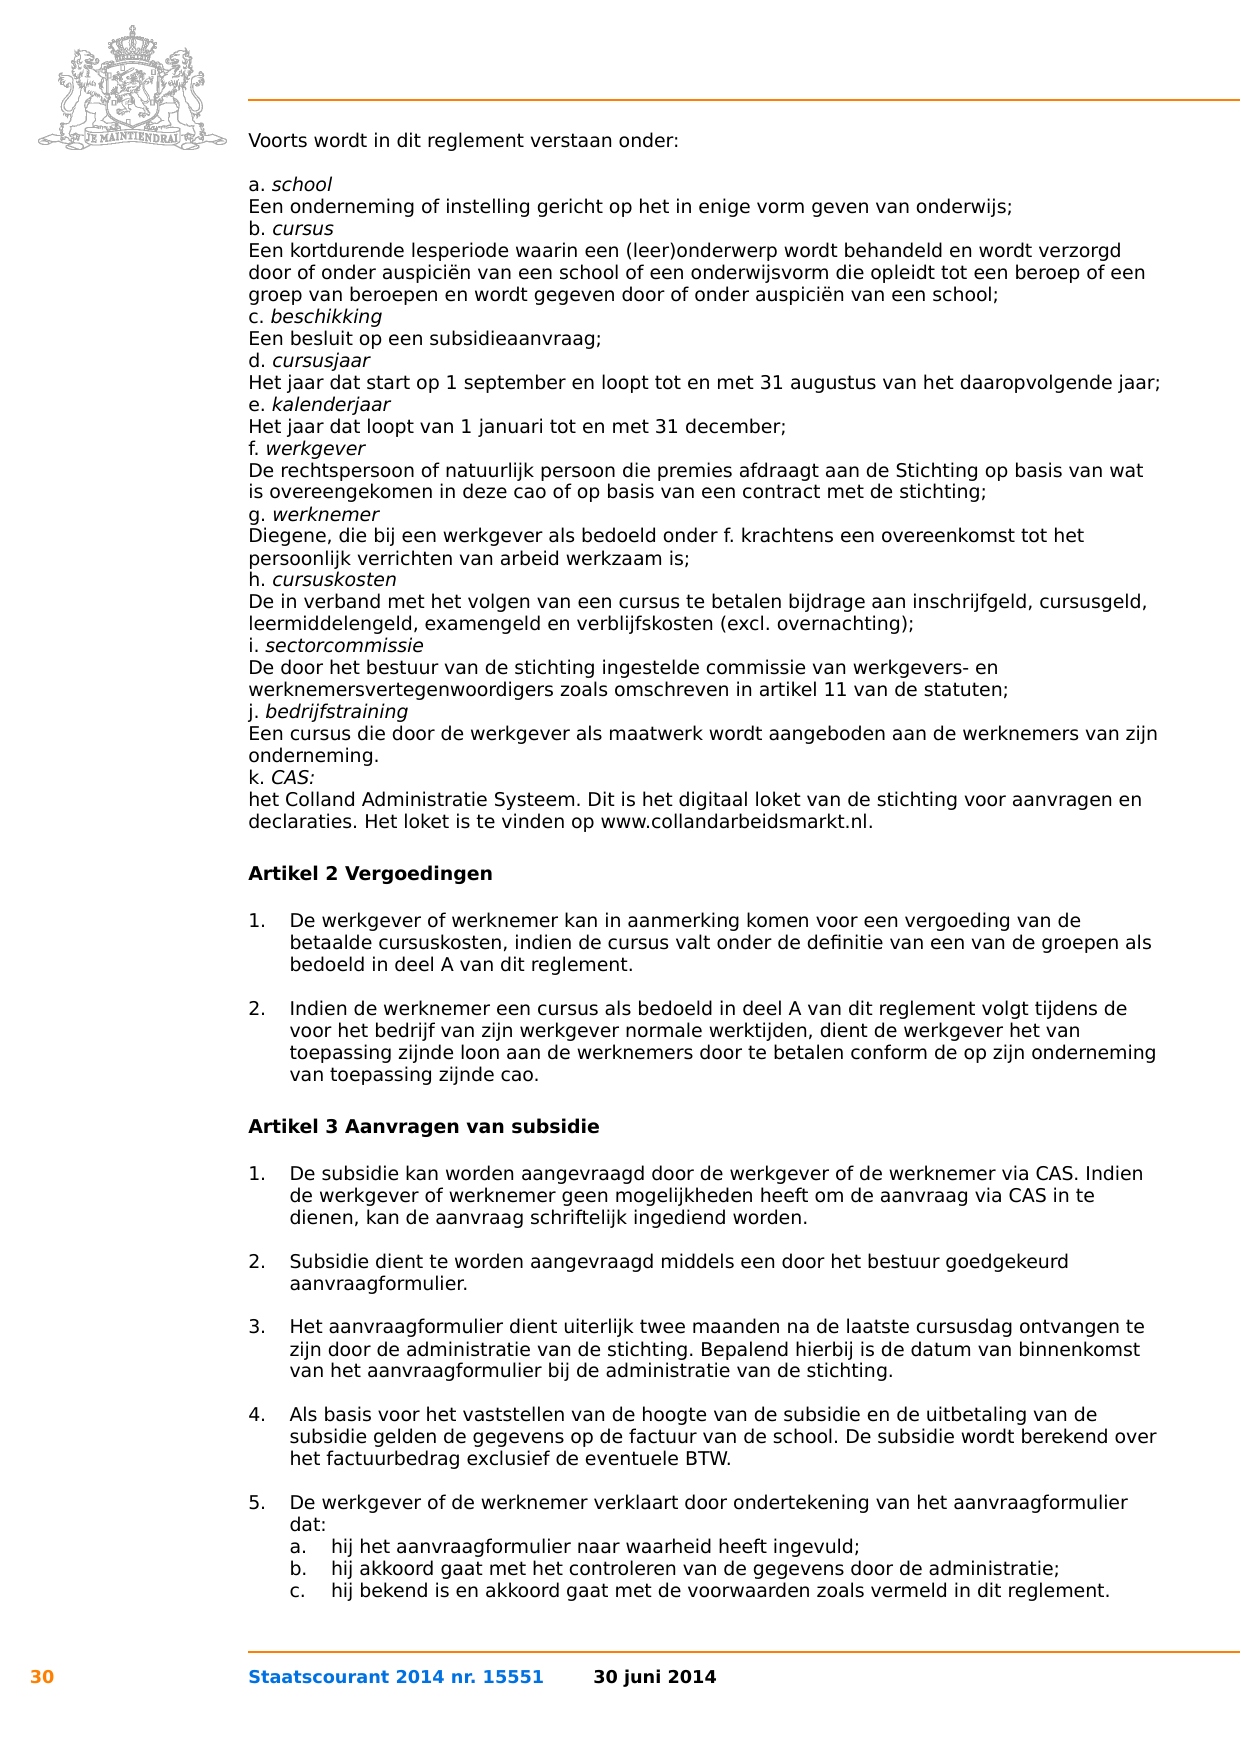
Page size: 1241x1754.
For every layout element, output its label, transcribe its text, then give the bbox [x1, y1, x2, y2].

text De rechtspersoon of natuurlijk persoon die premies afdraagt aan de Stichting op basis van wat is overeengekomen in deze cao of op basis van een contract met de stichting; [248, 459, 1163, 503]
text b. cursus [248, 218, 1163, 240]
text c. hij bekend is en akkoord gaat met de voorwaarden zoals vermeld in dit reglement. [289, 1580, 1163, 1602]
text e. kalenderjaar [248, 393, 1163, 416]
text k. CAS: [248, 767, 1163, 789]
text c. beschikking [248, 306, 1163, 328]
text 2. Subsidie dient te worden aangevraagd middels een door het bestuur goedgekeurd aanvraagformulier. [248, 1251, 1163, 1294]
text d. cursusjaar [248, 349, 1163, 372]
subtitle Artikel 2 Vergoedingen [248, 863, 1163, 885]
text Het jaar dat start op 1 september en loopt tot en met 31 augustus van het daaropvolgende jaar; [248, 372, 1163, 393]
text De in verband met het volgen van een cursus te betalen bijdrage aan inschrijfgeld, cursusgeld, leermiddelengeld, examengeld en verblijfskosten (excl. overnachting); [248, 591, 1163, 635]
text g. werknemer [248, 503, 1163, 525]
text 3. Het aanvraagformulier dient uiterlijk twee maanden na de laatste cursusdag ontvangen te zijn door de administratie van de stichting. Bepalend hierbij is de datum van binnenkomst van het aanvraagformulier bij de administratie van de stichting. [248, 1316, 1163, 1382]
text Een onderneming of instelling gericht op het in enige vorm geven van onderwijs; [248, 196, 1163, 218]
text 2. Indien de werknemer een cursus als bedoeld in deel A van dit reglement volgt tijdens de voor het bedrijf van zijn werkgever normale werktijden, dient de werkgever het van toepassing zijnde loon aan de werknemers door te betalen conform de op zijn onderneming van toepassing zijnde cao. [248, 998, 1163, 1086]
text b. hij akkoord gaat met het controleren van de gegevens door de administratie; [289, 1558, 1163, 1580]
text 5. De werkgever of de werknemer verklaart door ondertekening van het aanvraagformulier dat: [248, 1492, 1163, 1536]
text h. cursuskosten [248, 569, 1163, 591]
text 1. De subsidie kan worden aangevraagd door de werkgever of de werknemer via CAS. Indien de werkgever of werknemer geen mogelijkheden heeft om de aanvraag via CAS in te dienen, kan de aanvraag schriftelijk ingediend worden. [248, 1163, 1163, 1229]
text Diegene, die bij een werkgever als bedoeld onder f. krachtens een overeenkomst tot het persoonlijk verrichten van arbeid werkzaam is; [248, 525, 1163, 569]
picture [38, 25, 227, 150]
text 1. De werkgever of werknemer kan in aanmerking komen voor een vergoeding van de betaalde cursuskosten, indien de cursus valt onder de definitie van een van de groepen als bedoeld in deel A van dit reglement. [248, 910, 1163, 976]
text Een cursus die door de werkgever als maatwerk wordt aangeboden aan de werknemers van zijn onderneming. [248, 723, 1163, 767]
text 4. Als basis voor het vaststellen van de hoogte van de subsidie en de uitbetaling van de subsidie gelden de gegevens op de factuur van de school. De subsidie wordt berekend over het factuurbedrag exclusief de eventuele BTW. [248, 1404, 1163, 1470]
subtitle Artikel 3 Aanvragen van subsidie [248, 1116, 1163, 1138]
text i. sectorcommissie [248, 635, 1163, 657]
text Het jaar dat loopt van 1 januari tot en met 31 december; [248, 416, 1163, 437]
text f. werkgever [248, 437, 1163, 459]
text j. bedrijfstraining [248, 701, 1163, 723]
text a. school [248, 174, 1163, 196]
text Een kortdurende lesperiode waarin een (leer)onderwerp wordt behandeld en wordt verzorgd door of onder auspiciën van een school of een onderwijsvorm die opleidt tot een beroep of een groep van beroepen en wordt gegeven door of onder auspiciën van een school; [248, 240, 1163, 306]
text Een besluit op een subsidieaanvraag; [248, 328, 1163, 349]
text het Colland Administratie Systeem. Dit is het digitaal loket van de stichting voor aanvragen en declaraties. Het loket is te vinden op www.collandarbeidsmarkt.nl. [248, 789, 1163, 833]
text a. hij het aanvraagformulier naar waarheid heeft ingevuld; [289, 1536, 1163, 1558]
text De door het bestuur van de stichting ingestelde commissie van werkgevers- en werknemersvertegenwoordigers zoals omschreven in artikel 11 van de statuten; [248, 657, 1163, 701]
text Voorts wordt in dit reglement verstaan onder: [248, 130, 1163, 152]
